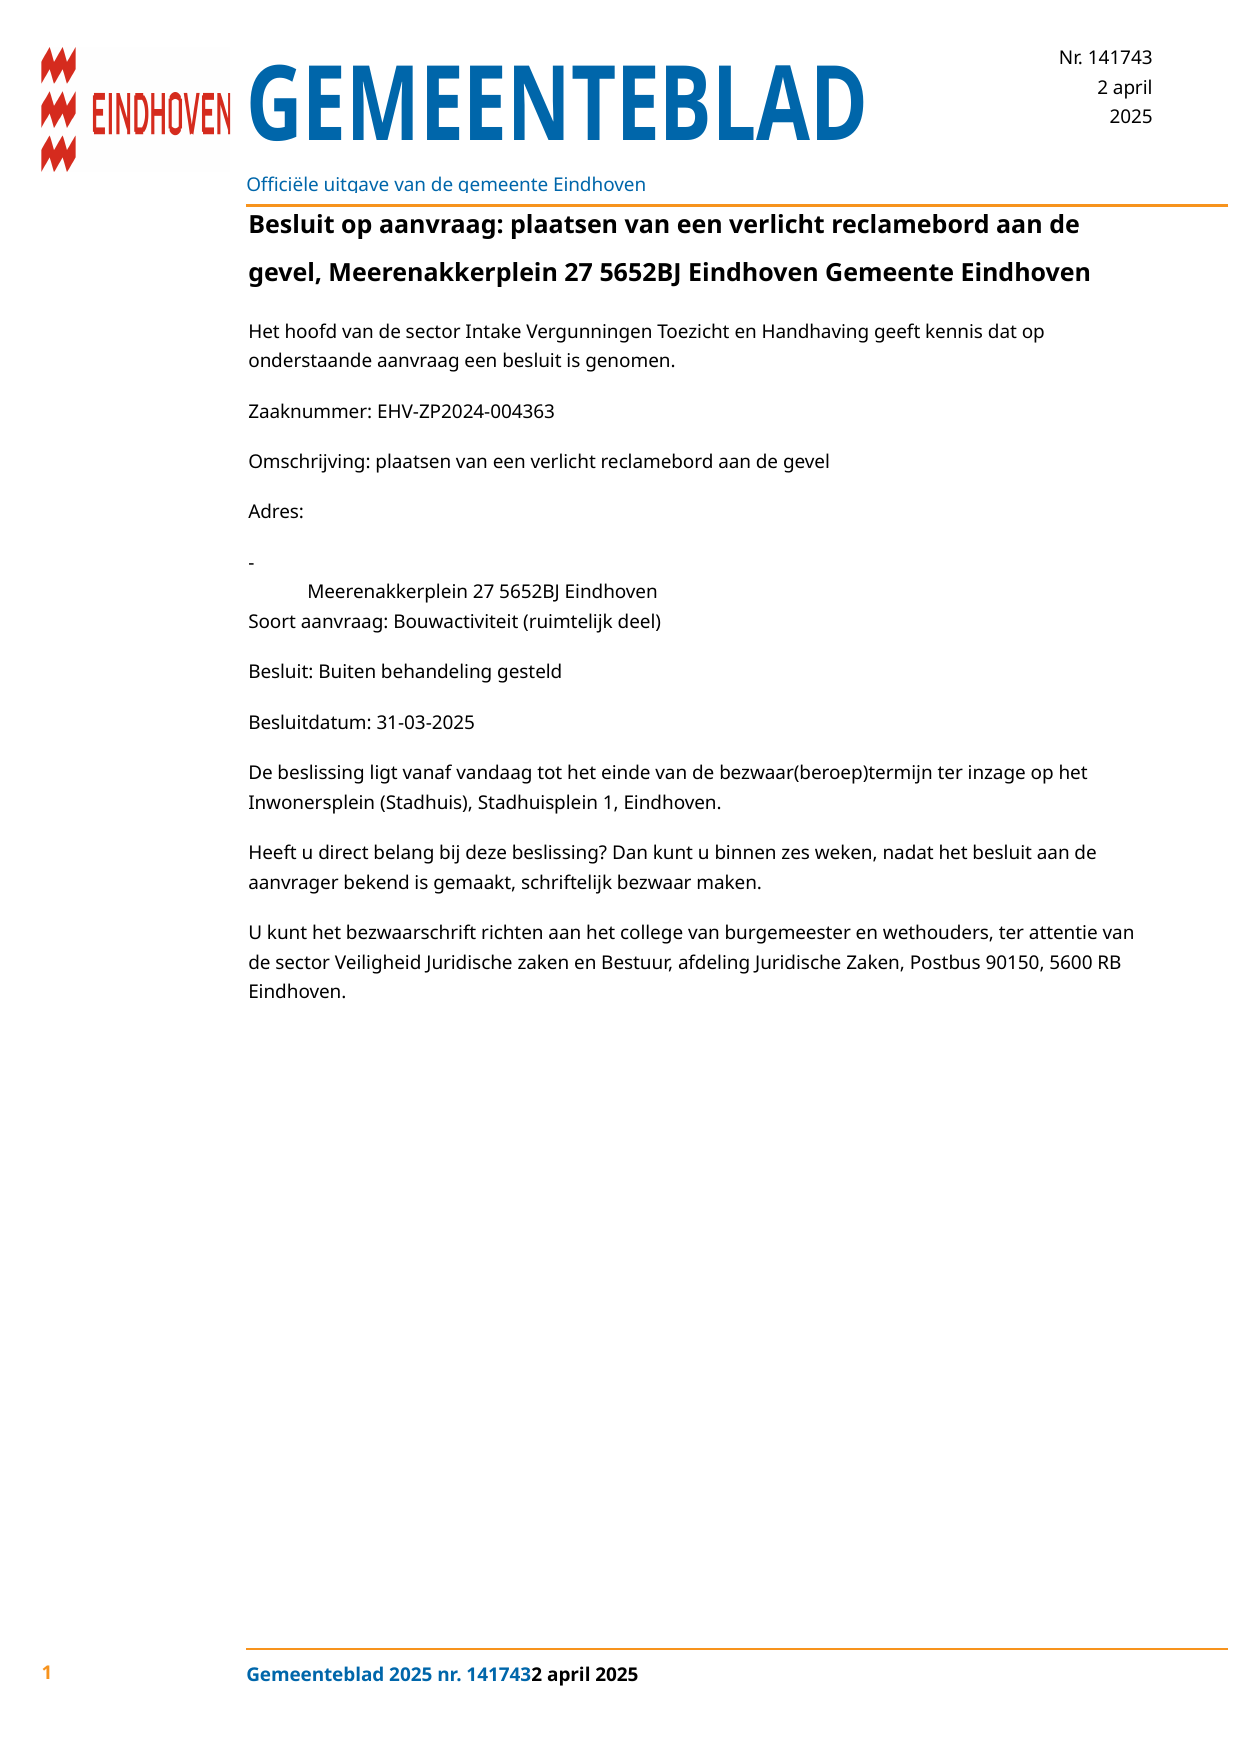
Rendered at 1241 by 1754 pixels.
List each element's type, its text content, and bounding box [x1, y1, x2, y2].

text De beslissing ligt vanaf vandaag tot het einde van de bezwaar(beroep)termijn ter inzage op het Inwonersplein (Stadhuis), Stadhuisplein 1, Eindhoven. [248, 759, 1152, 815]
text Besluitdatum: 31-03-2025 [248, 709, 1152, 735]
text Besluit: Buiten behandeling gesteld [248, 659, 1152, 684]
text Omschrijving: plaatsen van een verlicht reclamebord aan de gevel [248, 448, 1152, 474]
list Meerenakkerplein 27 5652BJ Eindhoven [248, 579, 1152, 604]
text Heeft u direct belang bij deze beslissing? Dan kunt u binnen zes weken, nadat het besluit aan de aanvrager bekend is gemaakt, schriftelijk bezwaar maken. [248, 839, 1152, 895]
text Zaaknummer: EHV-ZP2024-004363 [248, 398, 1152, 424]
text Soort aanvraag: Bouwactiviteit (ruimtelijk deel) [248, 608, 1152, 634]
text Het hoofd van de sector Intake Vergunningen Toezicht en Handhaving geeft kennis dat op onderstaande aanvraag een besluit is genomen. [248, 318, 1152, 373]
text Adres: [248, 499, 1152, 524]
picture [41, 47, 231, 172]
text Besluit op aanvraag: plaatsen van een verlicht reclamebord aan de gevel, Meerenakkerplein 27 5652BJ Eindhoven Gemeente Eindhoven [248, 207, 1152, 288]
text U kunt het bezwaarschrift richten aan het college van burgemeester en wethouders, ter attentie van de sector Veiligheid Juridische zaken en Bestuur, afdeling Juridische Zaken, Postbus 90150, 5600 RB Eindhoven. [248, 919, 1152, 1004]
